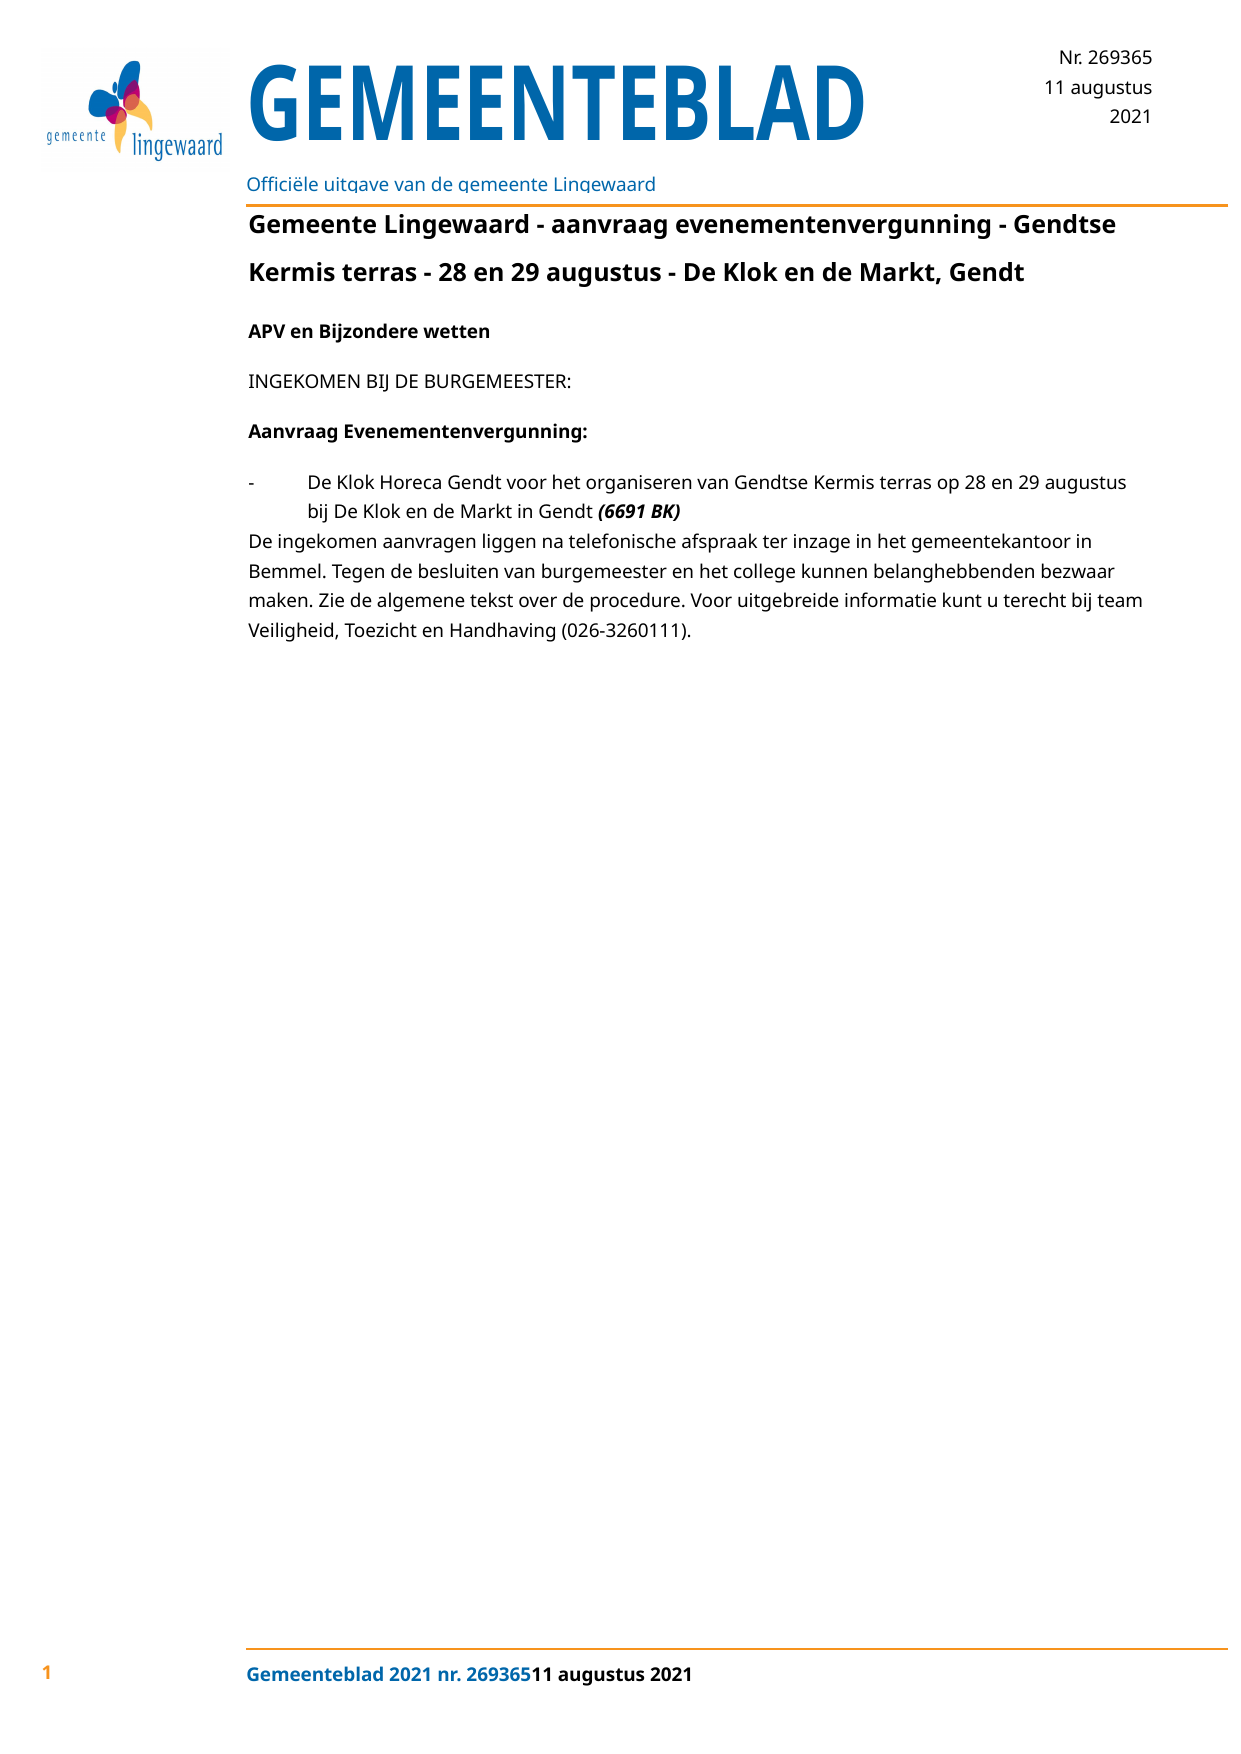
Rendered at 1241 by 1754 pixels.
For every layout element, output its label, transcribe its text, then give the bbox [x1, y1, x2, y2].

text De ingekomen aanvragen liggen na telefonische afspraak ter inzage in het gemeentekantoor in Bemmel. Tegen de besluiten van burgemeester en het college kunnen belanghebbenden bezwaar maken. Zie de algemene tekst over de procedure. Voor uitgebreide informatie kunt u terecht bij team Veiligheid, Toezicht en Handhaving (026-3260111). [248, 528, 1152, 643]
text Aanvraag Evenementenvergunning: [248, 419, 1152, 444]
text INGEKOMEN BIJ DE BURGEMEESTER: [248, 368, 1152, 394]
text Gemeente Lingewaard - aanvraag evenementenvergunning - Gendtse Kermis terras - 28 en 29 augustus - De Klok en de Markt, Gendt [248, 207, 1152, 288]
list De Klok Horeca Gendt voor het organiseren van Gendtse Kermis terras op 28 en 29 augustus bij De Klok en de Markt in Gendt (6691 BK) [248, 469, 1152, 524]
text APV en Bijzondere wetten [248, 318, 1152, 344]
picture [41, 47, 231, 172]
